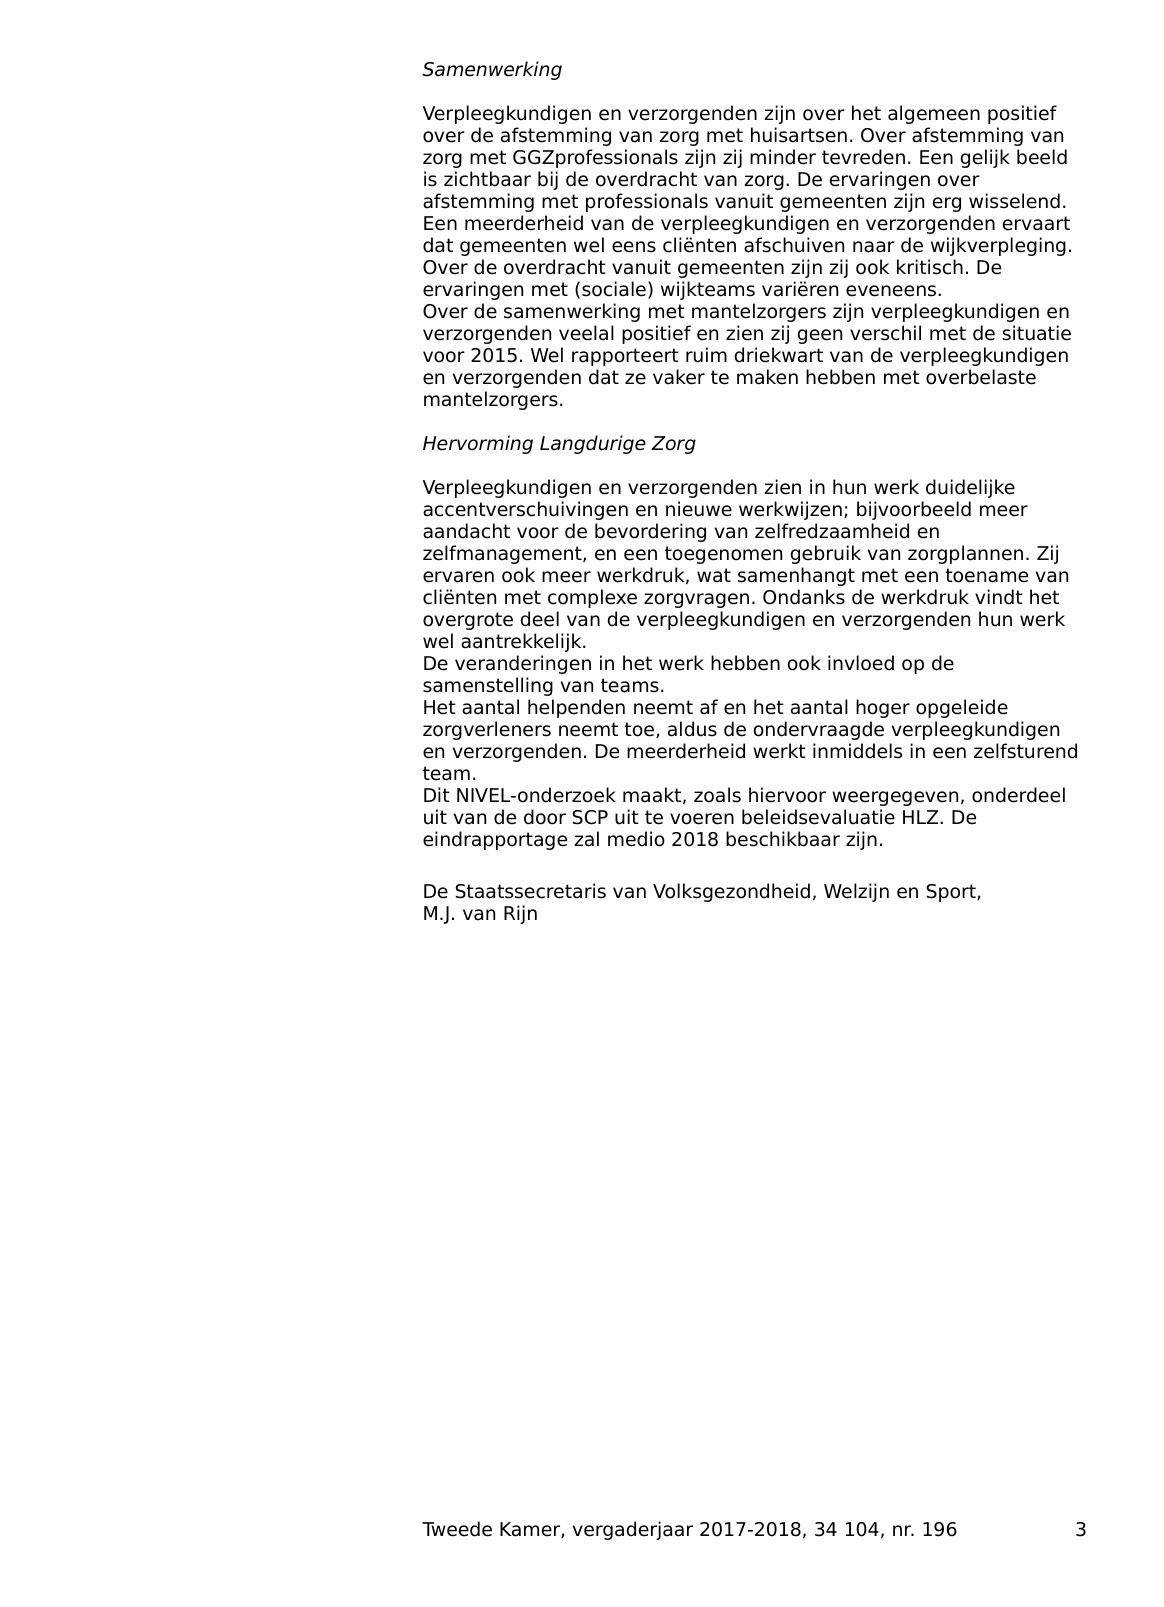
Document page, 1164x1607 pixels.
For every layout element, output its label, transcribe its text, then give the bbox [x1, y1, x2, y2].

text Verpleegkundigen en verzorgenden zien in hun werk duidelijke accentverschuivingen en nieuwe werkwijzen; bijvoorbeeld meer aandacht voor de bevordering van zelfredzaamheid en zelfmanagement, en een toegenomen gebruik van zorgplannen. Zij ervaren ook meer werkdruk, wat samenhangt met een toename van cliënten met complexe zorgvragen. Ondanks de werkdruk vindt het overgrote deel van de verpleegkundigen en verzorgenden hun werk wel aantrekkelijk. [422, 477, 1087, 653]
subtitle Samenwerking [422, 59, 1087, 81]
subtitle Hervorming Langdurige Zorg [422, 433, 1087, 455]
text Het aantal helpenden neemt af en het aantal hoger opgeleide zorgverleners neemt toe, aldus de ondervraagde verpleegkundigen en verzorgenden. De meerderheid werkt inmiddels in een zelfsturend team. [422, 697, 1087, 785]
text Over de samenwerking met mantelzorgers zijn verpleegkundigen en verzorgenden veelal positief en zien zij geen verschil met de situatie voor 2015. Wel rapporteert ruim driekwart van de verpleegkundigen en verzorgenden dat ze vaker te maken hebben met overbelaste mantelzorgers. [422, 301, 1087, 411]
text Verpleegkundigen en verzorgenden zijn over het algemeen positief over de afstemming van zorg met huisartsen. Over afstemming van zorg met GGZprofessionals zijn zij minder tevreden. Een gelijk beeld is zichtbaar bij de overdracht van zorg. De ervaringen over afstemming met professionals vanuit gemeenten zijn erg wisselend. Een meerderheid van de verpleegkundigen en verzorgenden ervaart dat gemeenten wel eens cliënten afschuiven naar de wijkverpleging. Over de overdracht vanuit gemeenten zijn zij ook kritisch. De ervaringen met (sociale) wijkteams variëren eveneens. [422, 103, 1087, 301]
text Dit NIVEL-onderzoek maakt, zoals hiervoor weergegeven, onderdeel uit van de door SCP uit te voeren beleidsevaluatie HLZ. De eindrapportage zal medio 2018 beschikbaar zijn. [422, 785, 1087, 851]
text De Staatssecretaris van Volksgezondheid, Welzijn en Sport, M.J. van Rijn [422, 881, 1087, 925]
text De veranderingen in het werk hebben ook invloed op de samenstelling van teams. [422, 653, 1087, 697]
